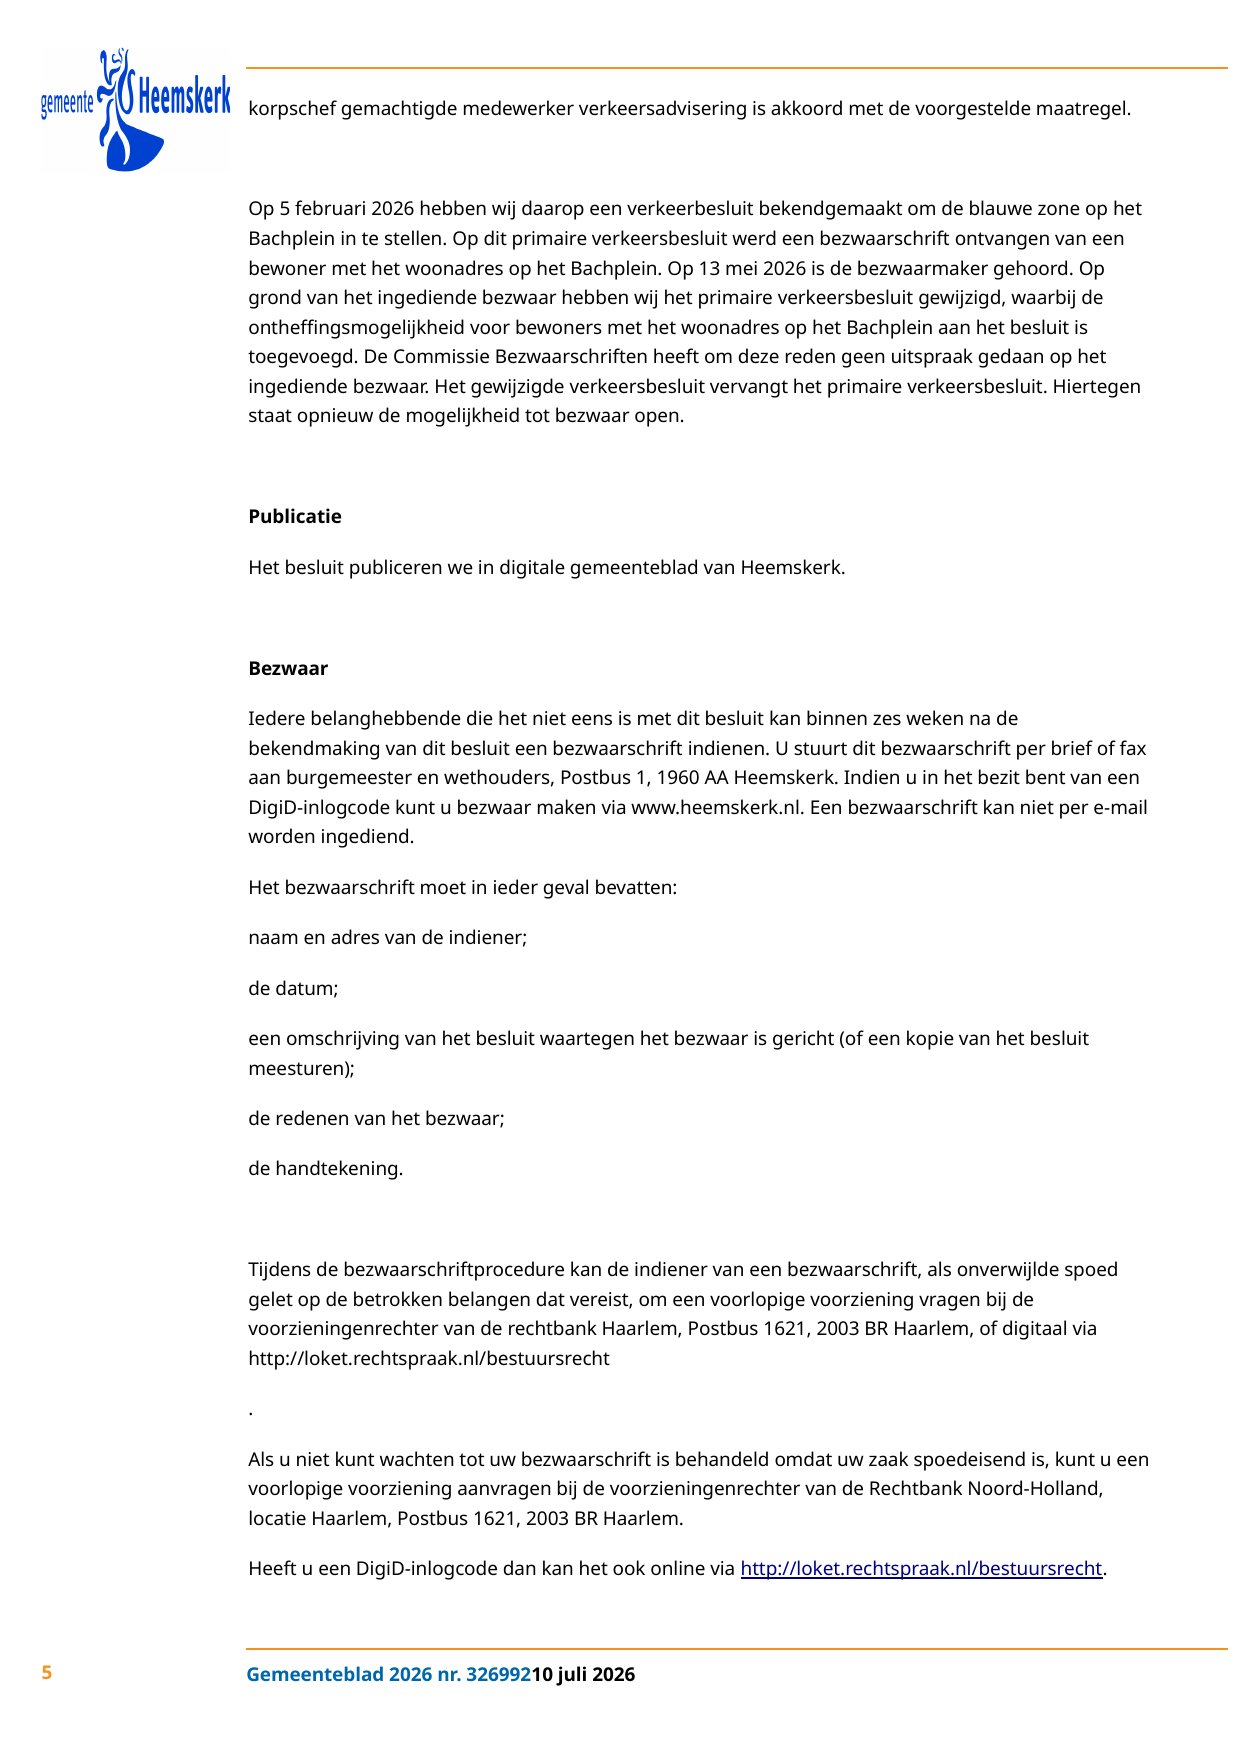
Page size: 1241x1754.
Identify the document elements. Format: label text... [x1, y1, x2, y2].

text Het besluit publiceren we in digitale gemeenteblad van Heemskerk. [248, 554, 1152, 580]
text Iedere belanghebbende die het niet eens is met dit besluit kan binnen zes weken na de bekendmaking van dit besluit een bezwaarschrift indienen. U stuurt dit bezwaarschrift per brief of fax aan burgemeester en wethouders, Postbus 1, 1960 AA Heemskerk. Indien u in het bezit bent van een DigiD-inlogcode kunt u bezwaar maken via www.heemskerk.nl. Een bezwaarschrift kan niet per e-mail worden ingediend. [248, 705, 1152, 849]
text Het bezwaarschrift moet in ieder geval bevatten: [248, 874, 1152, 900]
text Heeft u een DigiD-inlogcode dan kan het ook online via http://loket.rechtspraak.nl/bestuursrecht. [248, 1556, 1152, 1581]
text de redenen van het bezwaar; [248, 1105, 1152, 1131]
text naam en adres van de indiener; [248, 924, 1152, 950]
text de handtekening. [248, 1156, 1152, 1181]
picture [41, 47, 231, 172]
text een omschrijving van het besluit waartegen het bezwaar is gericht (of een kopie van het besluit meesturen); [248, 1025, 1152, 1081]
text . [248, 1396, 1152, 1421]
text Publicatie [248, 503, 1152, 529]
text Op 5 februari 2026 hebben wij daarop een verkeerbesluit bekendgemaakt om de blauwe zone op het Bachplein in te stellen. Op dit primaire verkeersbesluit werd een bezwaarschrift ontvangen van een bewoner met het woonadres op het Bachplein. Op 13 mei 2026 is de bezwaarmaker gehoord. Op grond van het ingediende bezwaar hebben wij het primaire verkeersbesluit gewijzigd, waarbij de ontheffingsmogelijkheid voor bewoners met het woonadres op het Bachplein aan het besluit is toegevoegd. De Commissie Bezwaarschriften heeft om deze reden geen uitspraak gedaan op het ingediende bezwaar. Het gewijzigde verkeersbesluit vervangt het primaire verkeersbesluit. Hiertegen staat opnieuw de mogelijkheid tot bezwaar open. [248, 196, 1152, 428]
text korpschef gemachtigde medewerker verkeersadvisering is akkoord met de voorgestelde maatregel. [248, 95, 1152, 121]
text Tijdens de bezwaarschriftprocedure kan de indiener van een bezwaarschrift, als onverwijlde spoed gelet op de betrokken belangen dat vereist, om een voorlopige voorziening vragen bij de voorzieningenrechter van de rechtbank Haarlem, Postbus 1621, 2003 BR Haarlem, of digitaal via http://loket.rechtspraak.nl/bestuursrecht [248, 1256, 1152, 1371]
text Bezwaar [248, 655, 1152, 681]
text de datum; [248, 975, 1152, 1001]
text Als u niet kunt wachten tot uw bezwaarschrift is behandeld omdat uw zaak spoedeisend is, kunt u een voorlopige voorziening aanvragen bij de voorzieningenrechter van de Rechtbank Noord-Holland, locatie Haarlem, Postbus 1621, 2003 BR Haarlem. [248, 1446, 1152, 1531]
